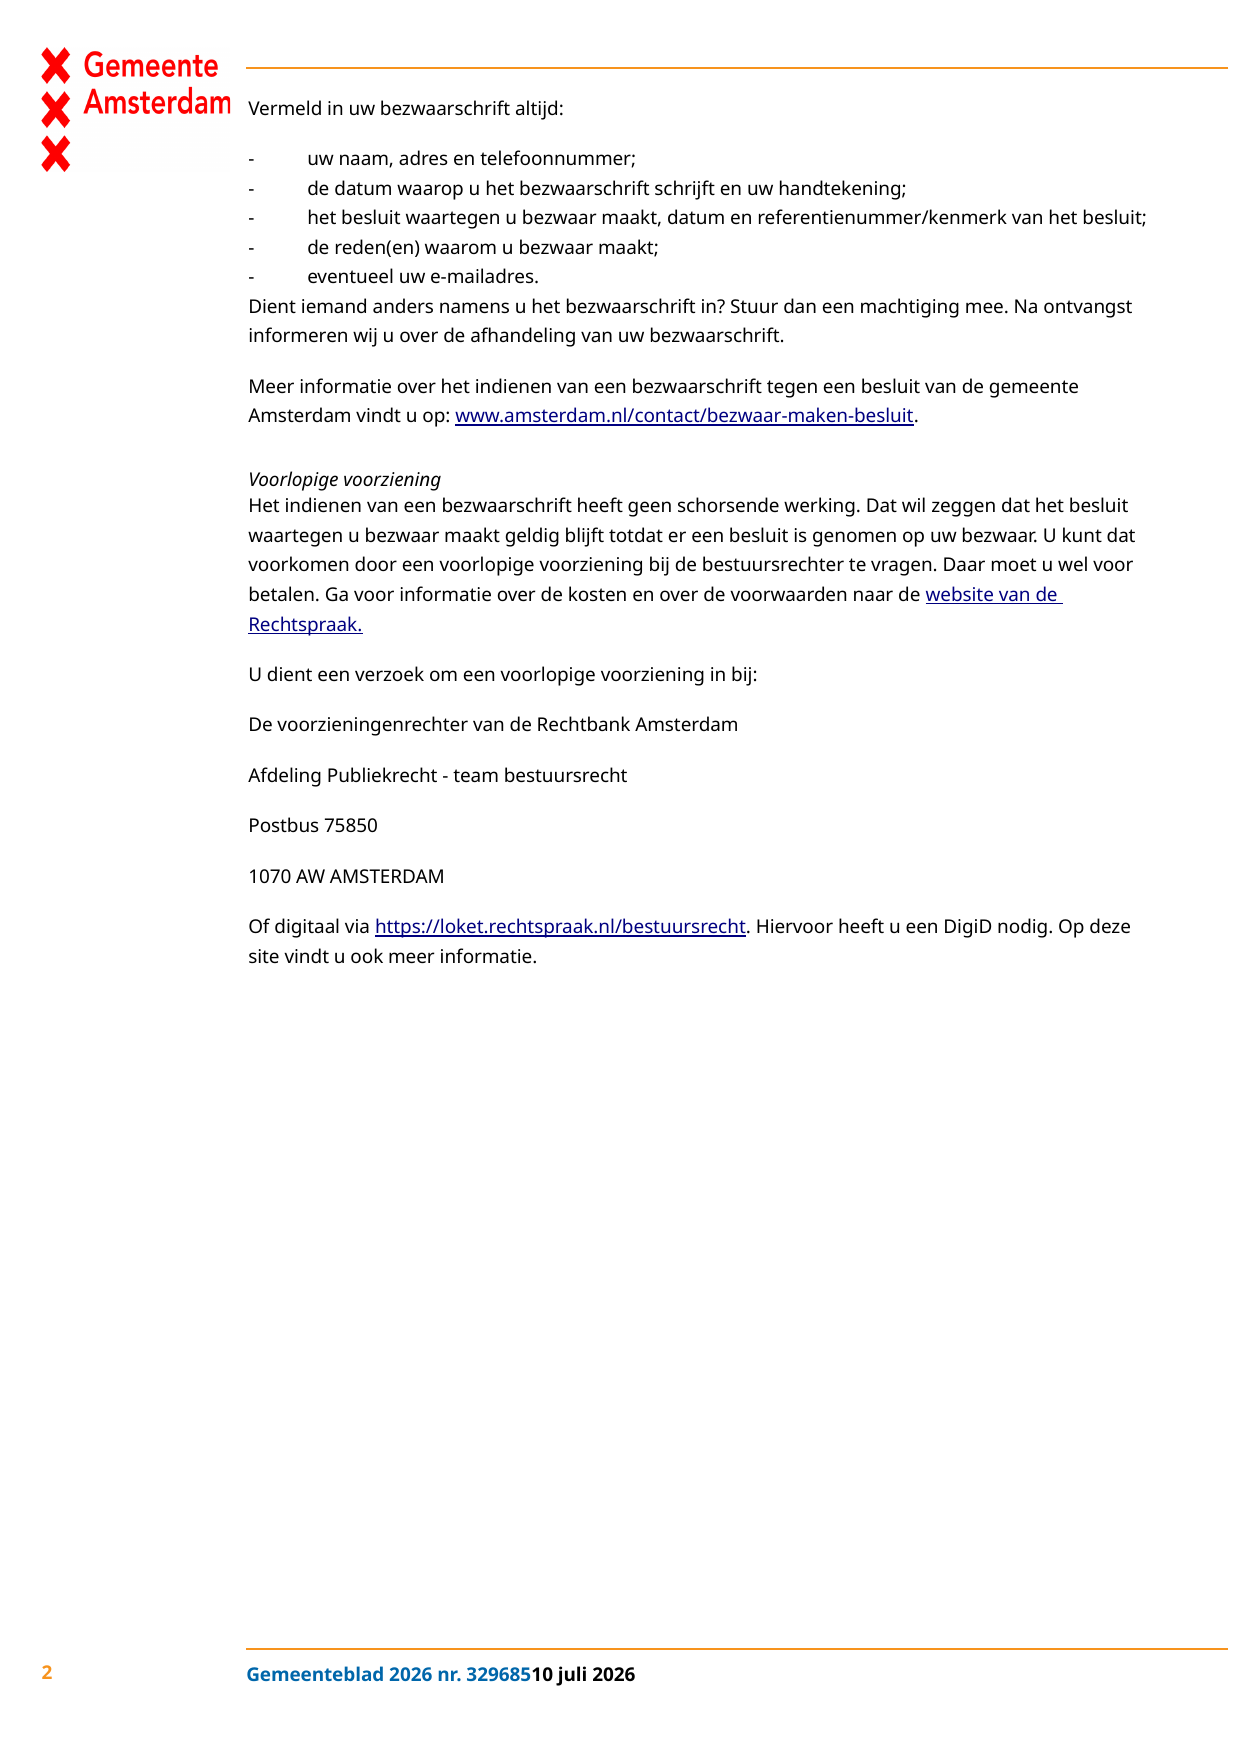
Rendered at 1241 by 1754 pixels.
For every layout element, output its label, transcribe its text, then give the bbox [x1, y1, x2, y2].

picture [41, 47, 231, 172]
text Afdeling Publiekrecht - team bestuursrecht [248, 762, 1152, 788]
text Dient iemand anders namens u het bezwaarschrift in? Stuur dan een machtiging mee. Na ontvangst informeren wij u over de afhandeling van uw bezwaarschrift. [248, 293, 1152, 348]
text Postbus 75850 [248, 812, 1152, 838]
list het besluit waartegen u bezwaar maakt, datum en referentienummer/kenmerk van het besluit; [248, 204, 1152, 230]
text De voorzieningenrechter van de Rechtbank Amsterdam [248, 712, 1152, 737]
text 1070 AW AMSTERDAM [248, 863, 1152, 888]
list uw naam, adres en telefoonnummer; [248, 145, 1152, 171]
text U dient een verzoek om een voorlopige voorziening in bij: [248, 661, 1152, 687]
text Vermeld in uw bezwaarschrift altijd: [248, 95, 1152, 121]
text Of digitaal via https://loket.rechtspraak.nl/bestuursrecht. Hiervoor heeft u een DigiD nodig. Op deze site vindt u ook meer informatie. [248, 913, 1152, 968]
text Meer informatie over het indienen van een bezwaarschrift tegen een besluit van de gemeente Amsterdam vindt u op: www.amsterdam.nl/contact/bezwaar-maken-besluit. [248, 373, 1152, 428]
text Het indienen van een bezwaarschrift heeft geen schorsende werking. Dat wil zeggen dat het besluit waartegen u bezwaar maakt geldig blijft totdat er een besluit is genomen op uw bezwaar. U kunt dat voorkomen door een voorlopige voorziening bij de bestuursrechter te vragen. Daar moet u wel voor betalen. Ga voor informatie over de kosten en over de voorwaarden naar de website van de Rechtspraak. [248, 492, 1152, 636]
list de datum waarop u het bezwaarschrift schrijft en uw handtekening; [248, 175, 1152, 201]
list de reden(en) waarom u bezwaar maakt; [248, 234, 1152, 260]
text Voorlopige voorziening [248, 467, 1152, 492]
list eventueel uw e-mailadres. [248, 263, 1152, 289]
